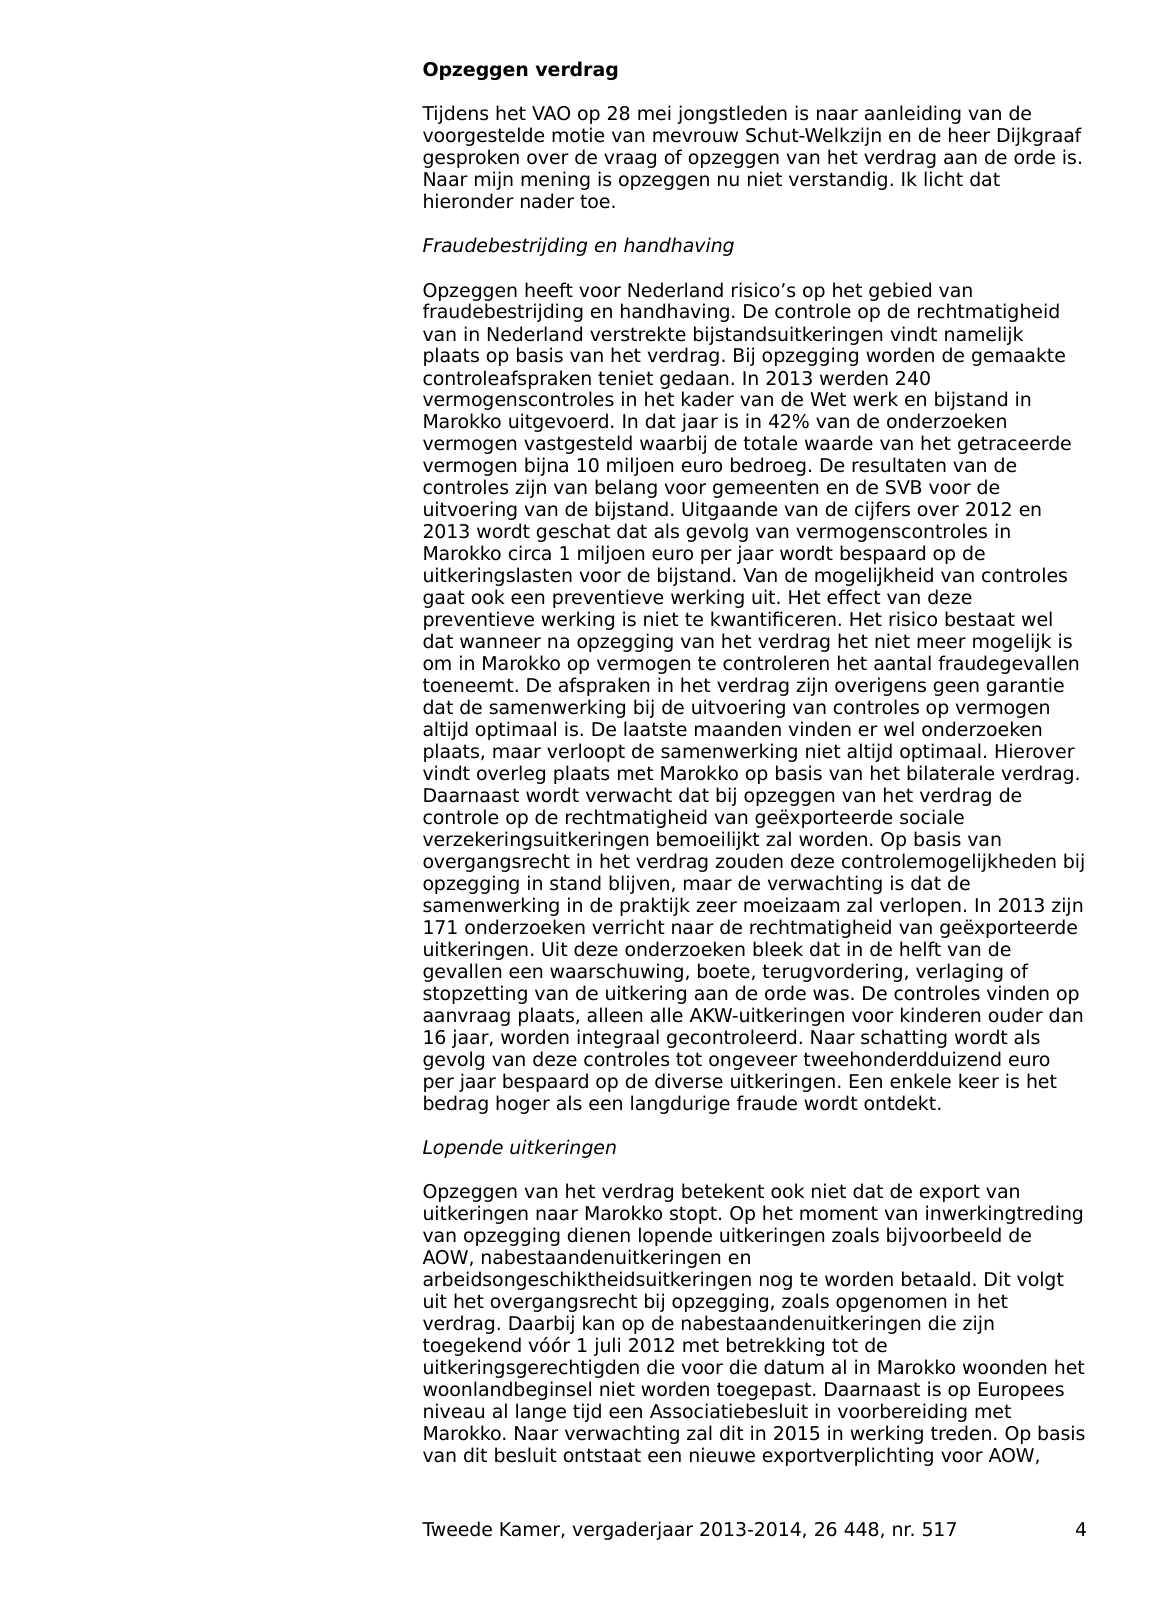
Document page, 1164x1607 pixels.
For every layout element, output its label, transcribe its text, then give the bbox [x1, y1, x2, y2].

text Opzeggen van het verdrag betekent ook niet dat de export van uitkeringen naar Marokko stopt. Op het moment van inwerkingtreding van opzegging dienen lopende uitkeringen zoals bijvoorbeeld de AOW, nabestaandenuitkeringen en arbeidsongeschiktheidsuitkeringen nog te worden betaald. Dit volgt uit het overgangsrecht bij opzegging, zoals opgenomen in het verdrag. Daarbij kan op de nabestaandenuitkeringen die zijn toegekend vóór 1 juli 2012 met betrekking tot de uitkeringsgerechtigden die voor die datum al in Marokko woonden het woonlandbeginsel niet worden toegepast. Daarnaast is op Europees niveau al lange tijd een Associatiebesluit in voorbereiding met Marokko. Naar verwachting zal dit in 2015 in werking treden. Op basis van dit besluit ontstaat een nieuwe exportverplichting voor AOW, [422, 1181, 1087, 1467]
text Daarnaast wordt verwacht dat bij opzeggen van het verdrag de controle op de rechtmatigheid van geëxporteerde sociale verzekeringsuitkeringen bemoeilijkt zal worden. Op basis van overgangsrecht in het verdrag zouden deze controlemogelijkheden bij opzegging in stand blijven, maar de verwachting is dat de samenwerking in de praktijk zeer moeizaam zal verlopen. In 2013 zijn 171 onderzoeken verricht naar de rechtmatigheid van geëxporteerde uitkeringen. Uit deze onderzoeken bleek dat in de helft van de gevallen een waarschuwing, boete, terugvordering, verlaging of stopzetting van de uitkering aan de orde was. De controles vinden op aanvraag plaats, alleen alle AKW-uitkeringen voor kinderen ouder dan 16 jaar, worden integraal gecontroleerd. Naar schatting wordt als gevolg van deze controles tot ongeveer tweehonderdduizend euro per jaar bespaard op de diverse uitkeringen. Een enkele keer is het bedrag hoger als een langdurige fraude wordt ontdekt. [422, 785, 1087, 1115]
text Opzeggen heeft voor Nederland risico’s op het gebied van fraudebestrijding en handhaving. De controle op de rechtmatigheid van in Nederland verstrekte bijstandsuitkeringen vindt namelijk plaats op basis van het verdrag. Bij opzegging worden de gemaakte controleafspraken teniet gedaan. In 2013 werden 240 vermogenscontroles in het kader van de Wet werk en bijstand in Marokko uitgevoerd. In dat jaar is in 42% van de onderzoeken vermogen vastgesteld waarbij de totale waarde van het getraceerde vermogen bijna 10 miljoen euro bedroeg. De resultaten van de controles zijn van belang voor gemeenten en de SVB voor de uitvoering van de bijstand. Uitgaande van de cijfers over 2012 en 2013 wordt geschat dat als gevolg van vermogenscontroles in Marokko circa 1 miljoen euro per jaar wordt bespaard op de uitkeringslasten voor de bijstand. Van de mogelijkheid van controles gaat ook een preventieve werking uit. Het effect van deze preventieve werking is niet te kwantificeren. Het risico bestaat wel dat wanneer na opzegging van het verdrag het niet meer mogelijk is om in Marokko op vermogen te controleren het aantal fraudegevallen toeneemt. De afspraken in het verdrag zijn overigens geen garantie dat de samenwerking bij de uitvoering van controles op vermogen altijd optimaal is. De laatste maanden vinden er wel onderzoeken plaats, maar verloopt de samenwerking niet altijd optimaal. Hierover vindt overleg plaats met Marokko op basis van het bilaterale verdrag. [422, 279, 1087, 785]
subtitle Lopende uitkeringen [422, 1137, 1087, 1159]
subtitle Opzeggen verdrag [422, 59, 1087, 81]
text Tijdens het VAO op 28 mei jongstleden is naar aanleiding van de voorgestelde motie van mevrouw Schut-Welkzijn en de heer Dijkgraaf gesproken over de vraag of opzeggen van het verdrag aan de orde is. Naar mijn mening is opzeggen nu niet verstandig. Ik licht dat hieronder nader toe. [422, 103, 1087, 213]
subtitle Fraudebestrijding en handhaving [422, 235, 1087, 257]
